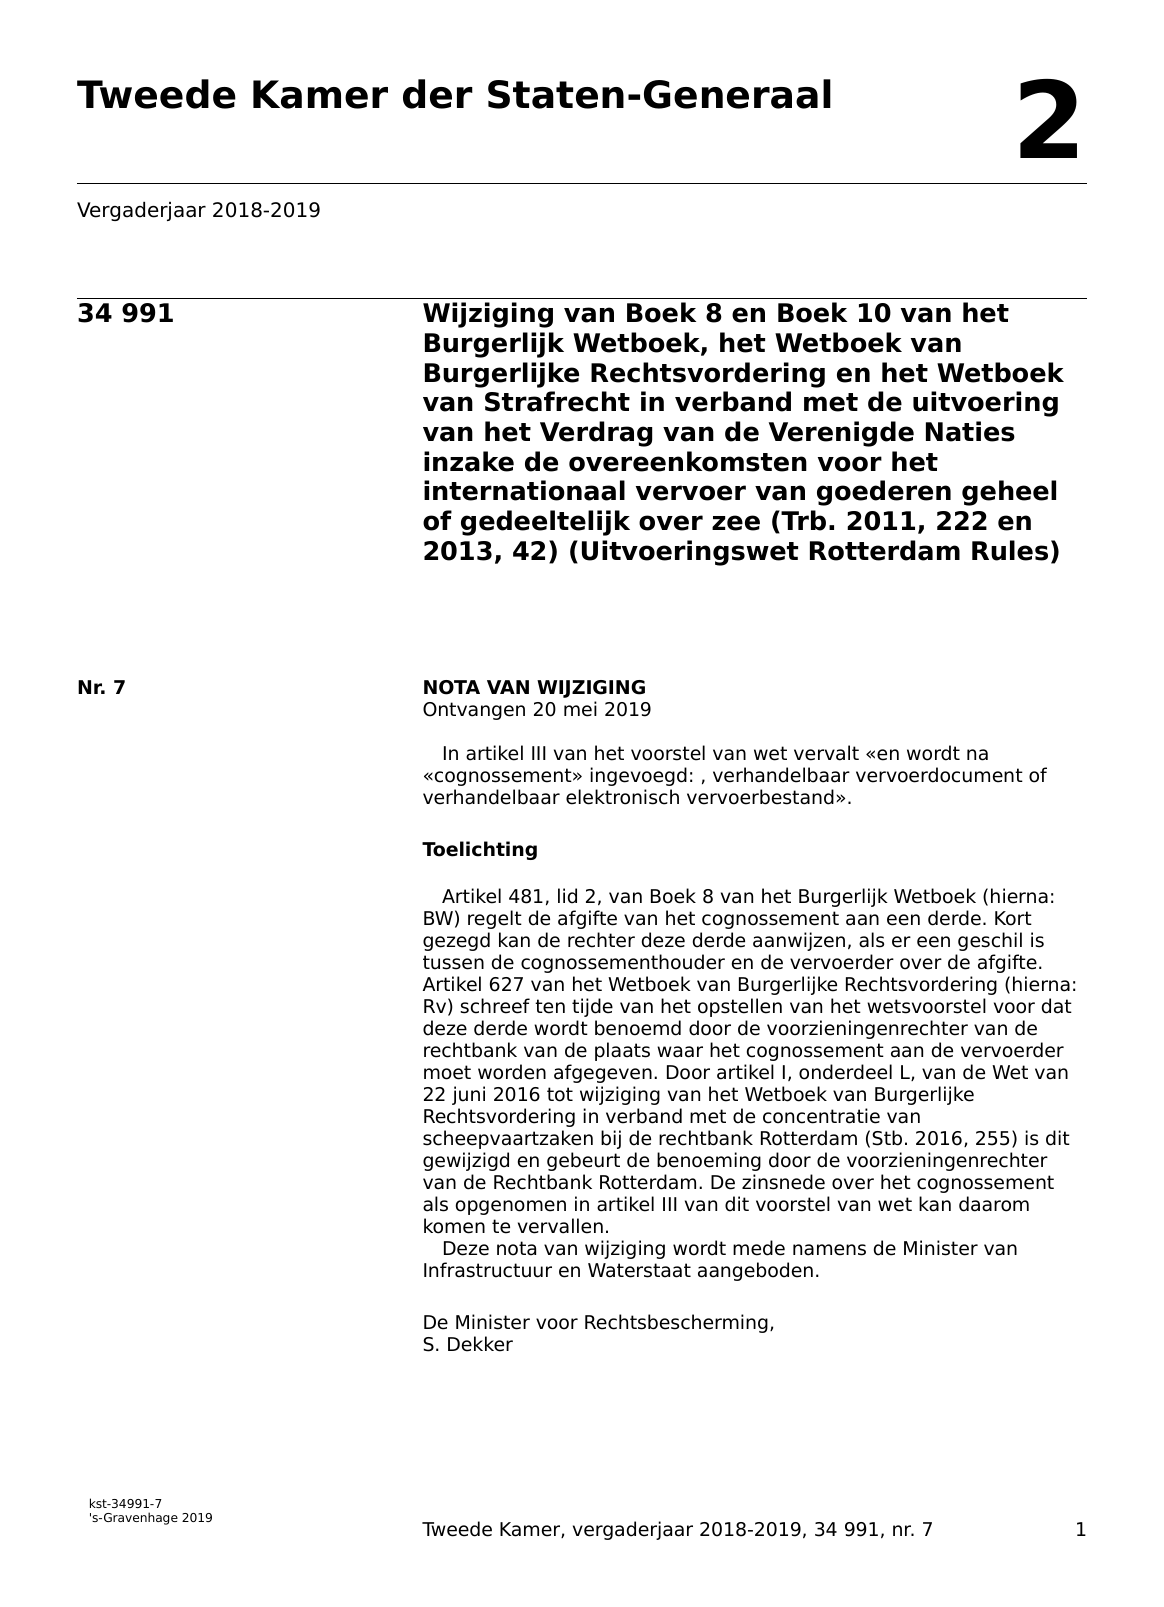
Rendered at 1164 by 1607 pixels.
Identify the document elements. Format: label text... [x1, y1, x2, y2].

subtitle Toelichting [422, 839, 1087, 861]
subtitle Nr. 7 NOTA VAN WIJZIGING [77, 677, 1087, 699]
text 's-Gravenhage 2019 [88, 1511, 323, 1525]
text kst-34991-7 [88, 1497, 323, 1511]
table_header Tweede Kamer der Staten-Generaal [77, 59, 886, 183]
text In artikel III van het voorstel van wet vervalt «en wordt na «cognossement» ingevoegd: , verhandelbaar vervoerdocument of verhandelbaar elektronisch vervoerbestand». [422, 743, 1087, 809]
subtitle 34 991 Wijziging van Boek 8 en Boek 10 van het Burgerlijk Wetboek, het Wetboek van Burgerlijke Rechtsvordering en het Wetboek van Strafrecht in verband met de uitvoering van het Verdrag van de Verenigde Naties inzake de overeenkomsten voor het internationaal vervoer van goederen geheel of gedeeltelijk over zee (Trb. 2011, 222 en 2013, 42) (Uitvoeringswet Rotterdam Rules) [77, 299, 1087, 566]
text Ontvangen 20 mei 2019 [422, 699, 1087, 721]
text De Minister voor Rechtsbescherming, S. Dekker [422, 1312, 1087, 1356]
table_header 2 [886, 59, 1087, 183]
text Deze nota van wijziging wordt mede namens de Minister van Infrastructuur en Waterstaat aangeboden. [422, 1238, 1087, 1282]
text Artikel 481, lid 2, van Boek 8 van het Burgerlijk Wetboek (hierna: BW) regelt de afgifte van het cognossement aan een derde. Kort gezegd kan de rechter deze derde aanwijzen, als er een geschil is tussen de cognossementhouder en de vervoerder over de afgifte. Artikel 627 van het Wetboek van Burgerlijke Rechtsvordering (hierna: Rv) schreef ten tijde van het opstellen van het wetsvoorstel voor dat deze derde wordt benoemd door de voorzieningenrechter van de rechtbank van de plaats waar het cognossement aan de vervoerder moet worden afgegeven. Door artikel I, onderdeel L, van de Wet van 22 juni 2016 tot wijziging van het Wetboek van Burgerlijke Rechtsvordering in verband met de concentratie van scheepvaartzaken bij de rechtbank Rotterdam (Stb. 2016, 255) is dit gewijzigd en gebeurt de benoeming door de voorzieningenrechter van de Rechtbank Rotterdam. De zinsnede over het cognossement als opgenomen in artikel III van dit voorstel van wet kan daarom komen te vervallen. [422, 886, 1087, 1238]
table_cell Vergaderjaar 2018-2019 [77, 184, 1087, 298]
